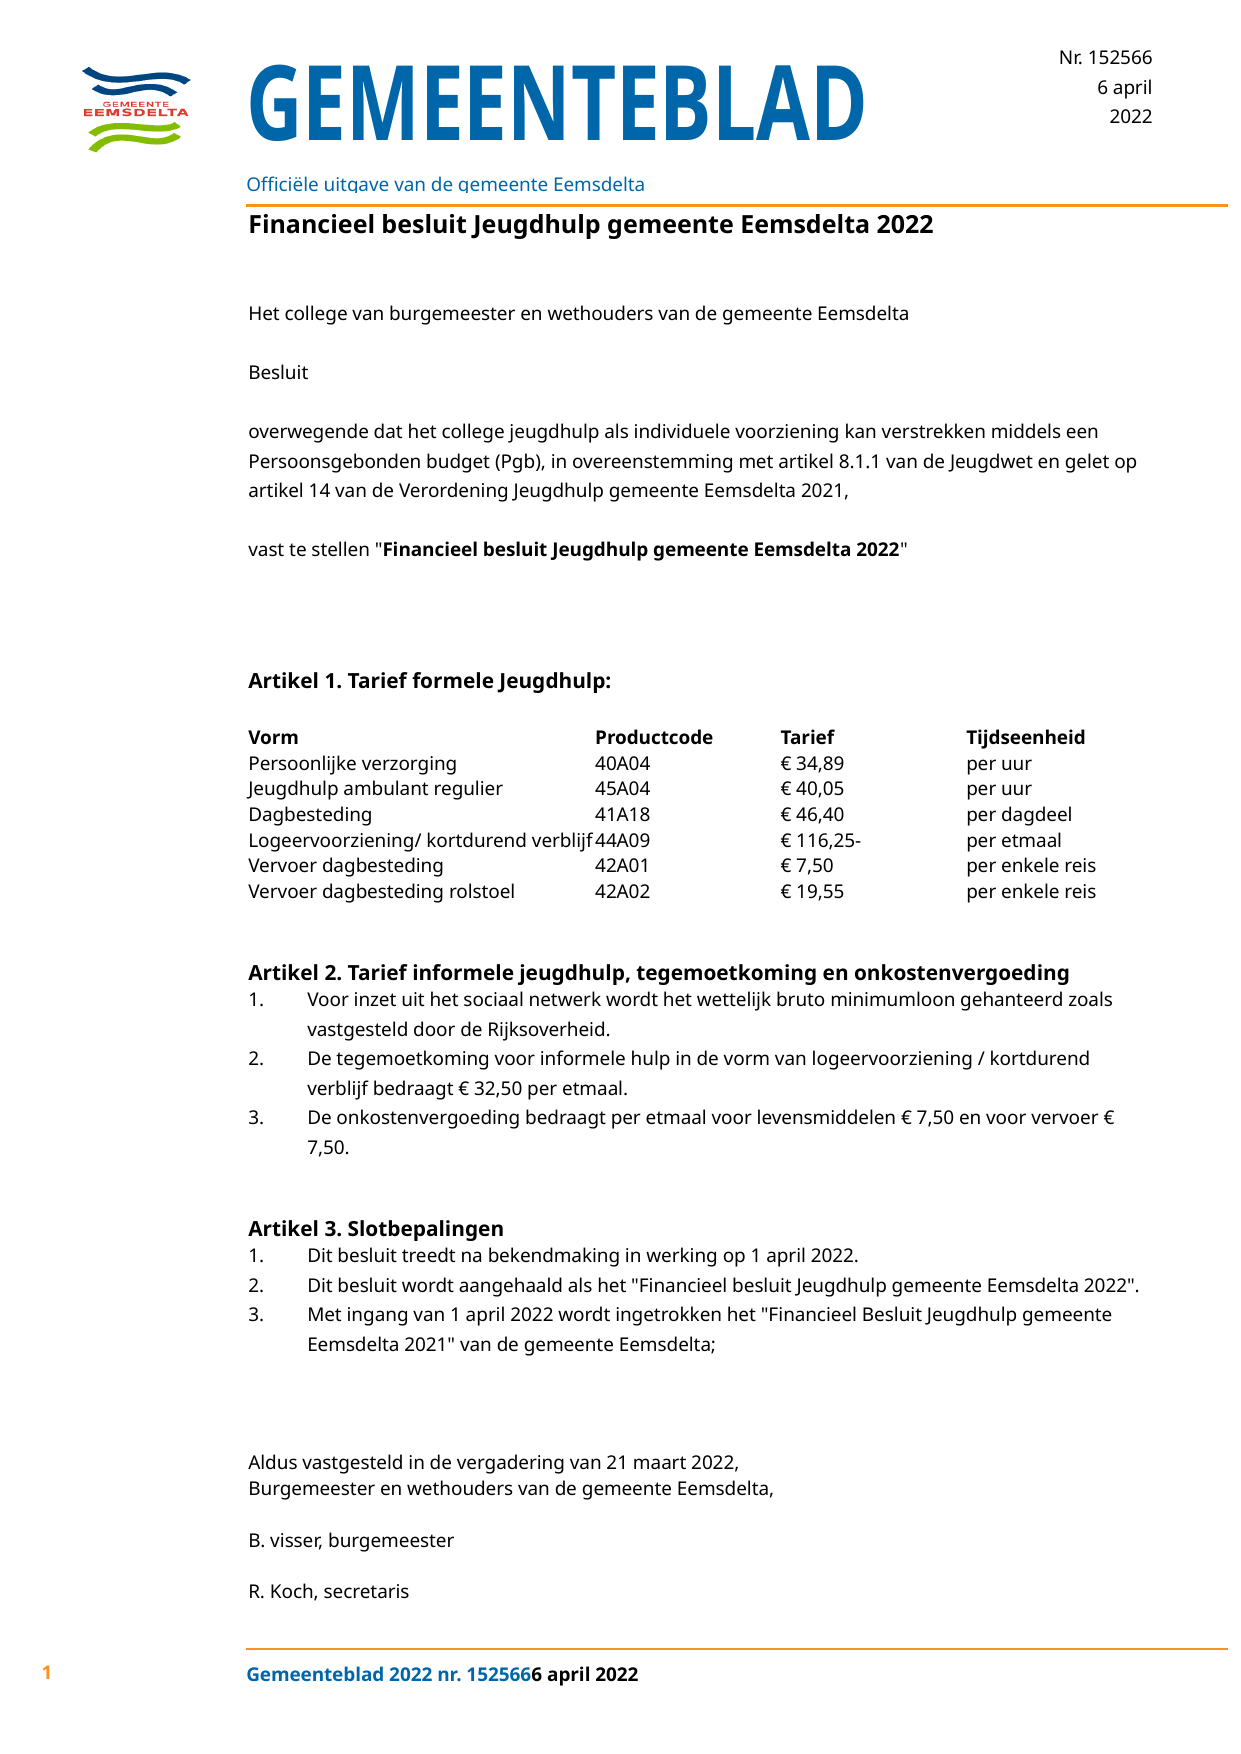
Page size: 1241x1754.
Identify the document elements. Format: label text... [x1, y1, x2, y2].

table_cell 41A18 [595, 801, 780, 827]
table_cell per uur [966, 750, 1152, 775]
table_cell per enkele reis [966, 878, 1152, 904]
text overwegende dat het college jeugdhulp als individuele voorziening kan verstrekken middels een Persoonsgebonden budget (Pgb), in overeenstemming met artikel 8.1.1 van de Jeugdwet en gelet op artikel 14 van de Verordening Jeugdhulp gemeente Eemsdelta 2021, [248, 418, 1152, 503]
table_cell € 19,55 [780, 878, 966, 904]
table_cell Vervoer dagbesteding rolstoel [248, 878, 595, 904]
table_header Tijdseenheid [966, 724, 1152, 750]
text vast te stellen "Financieel besluit Jeugdhulp gemeente Eemsdelta 2022" [248, 537, 1152, 562]
list De tegemoetkoming voor informele hulp in de vorm van logeervoorziening / kortdurend verblijf bedraagt € 32,50 per etmaal. [248, 1045, 1152, 1101]
list Dit besluit wordt aangehaald als het "Financieel besluit Jeugdhulp gemeente Eemsdelta 2022". [248, 1272, 1152, 1298]
table_header Productcode [595, 724, 780, 750]
text Financieel besluit Jeugdhulp gemeente Eemsdelta 2022 [248, 207, 1152, 241]
text Burgemeester en wethouders van de gemeente Eemsdelta, [248, 1475, 1152, 1501]
list Voor inzet uit het sociaal netwerk wordt het wettelijk bruto minimumloon gehanteerd zoals vastgesteld door de Rijksoverheid. [248, 986, 1152, 1041]
list Dit besluit treedt na bekendmaking in werking op 1 april 2022. [248, 1242, 1152, 1268]
table_cell Persoonlijke verzorging [248, 750, 595, 775]
table_cell 40A04 [595, 750, 780, 775]
list De onkostenvergoeding bedraagt per etmaal voor levensmiddelen € 7,50 en voor vervoer € 7,50. [248, 1104, 1152, 1160]
table_cell 42A02 [595, 878, 780, 904]
table_cell 44A09 [595, 827, 780, 853]
text Het college van burgemeester en wethouders van de gemeente Eemsdelta [248, 300, 1152, 326]
table_cell 45A04 [595, 775, 780, 801]
text R. Koch, secretaris [248, 1578, 1152, 1604]
table_header Tarief [780, 724, 966, 750]
table_cell Jeugdhulp ambulant regulier [248, 775, 595, 801]
text Artikel 2. Tarief informele jeugdhulp, tegemoetkoming en onkostenvergoeding [248, 958, 1152, 986]
table_cell € 7,50 [780, 853, 966, 878]
table_cell per dagdeel [966, 801, 1152, 827]
text Artikel 3. Slotbepalingen [248, 1214, 1152, 1242]
list Met ingang van 1 april 2022 wordt ingetrokken het "Financieel Besluit Jeugdhulp gemeente Eemsdelta 2021" van de gemeente Eemsdelta; [248, 1302, 1152, 1357]
table_cell Dagbesteding [248, 801, 595, 827]
table_cell per enkele reis [966, 853, 1152, 878]
text Artikel 1. Tarief formele Jeugdhulp: [248, 666, 1152, 694]
table_cell Vervoer dagbesteding [248, 853, 595, 878]
table_cell per etmaal [966, 827, 1152, 853]
text B. visser, burgemeester [248, 1527, 1152, 1552]
table_header Vorm [248, 724, 595, 750]
picture [41, 47, 231, 172]
table_cell € 116,25- [780, 827, 966, 853]
text Besluit [248, 359, 1152, 385]
table_cell € 40,05 [780, 775, 966, 801]
text Aldus vastgesteld in de vergadering van 21 maart 2022, [248, 1449, 1152, 1475]
table_cell Logeervoorziening/ kortdurend verblijf [248, 827, 595, 853]
table_cell € 46,40 [780, 801, 966, 827]
table_cell € 34,89 [780, 750, 966, 775]
table_cell 42A01 [595, 853, 780, 878]
table_cell per uur [966, 775, 1152, 801]
